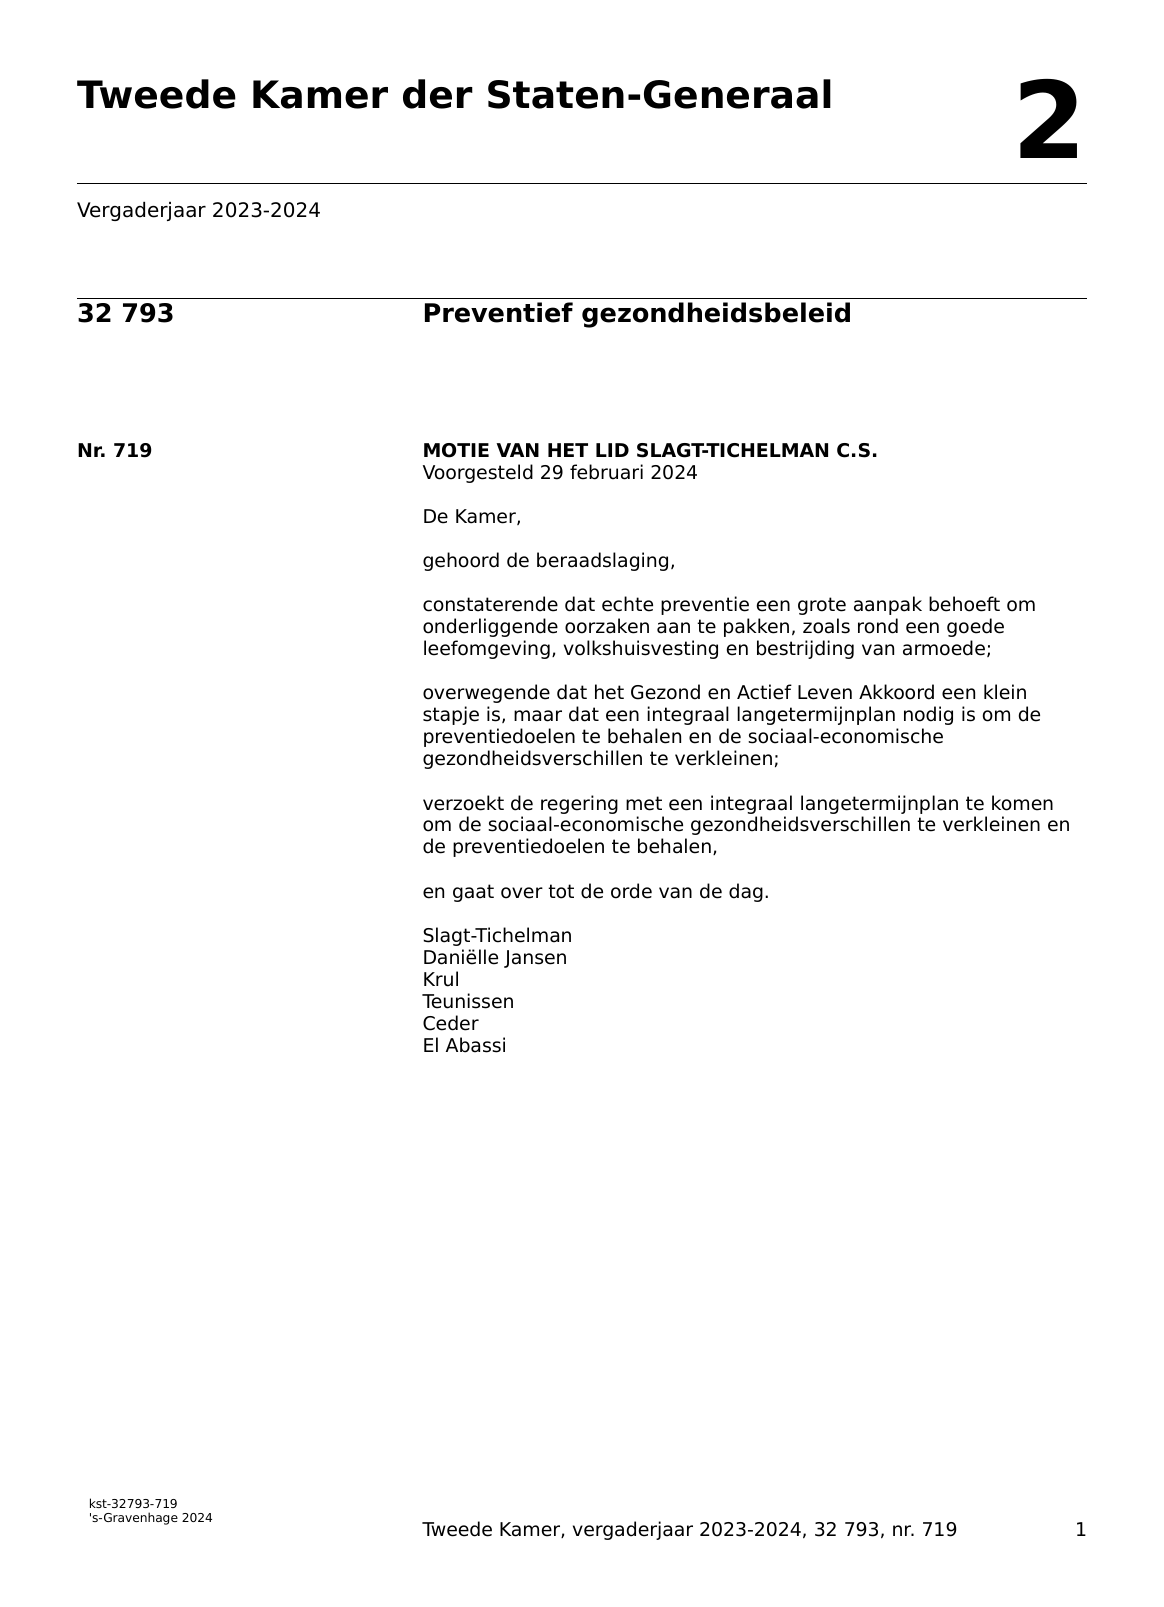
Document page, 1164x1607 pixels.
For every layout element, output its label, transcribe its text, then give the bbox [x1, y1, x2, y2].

table_cell Vergaderjaar 2023-2024 [77, 184, 1087, 298]
text Voorgesteld 29 februari 2024 [422, 462, 1087, 484]
text gehoord de beraadslaging, [422, 550, 1087, 572]
text Slagt-Tichelman [422, 925, 1087, 947]
text constaterende dat echte preventie een grote aanpak behoeft om onderliggende oorzaken aan te pakken, zoals rond een goede leefomgeving, volkshuisvesting en bestrijding van armoede; [422, 594, 1087, 660]
subtitle 32 793 Preventief gezondheidsbeleid [77, 299, 1087, 329]
text De Kamer, [422, 506, 1087, 528]
text Daniëlle Jansen [422, 947, 1087, 969]
table_header 2 [886, 59, 1087, 183]
text verzoekt de regering met een integraal langetermijnplan te komen om de sociaal-economische gezondheidsverschillen te verkleinen en de preventiedoelen te behalen, [422, 792, 1087, 858]
text overwegende dat het Gezond en Actief Leven Akkoord een klein stapje is, maar dat een integraal langetermijnplan nodig is om de preventiedoelen te behalen en de sociaal-economische gezondheidsverschillen te verkleinen; [422, 682, 1087, 770]
table_header Tweede Kamer der Staten-Generaal [77, 59, 886, 183]
text kst-32793-719 [88, 1497, 323, 1511]
text Krul [422, 969, 1087, 991]
text El Abassi [422, 1034, 1087, 1057]
subtitle Nr. 719 MOTIE VAN HET LID SLAGT-TICHELMAN C.S. [77, 440, 1087, 462]
text Teunissen [422, 991, 1087, 1013]
text Ceder [422, 1013, 1087, 1034]
text en gaat over tot de orde van de dag. [422, 881, 1087, 902]
text 's-Gravenhage 2024 [88, 1511, 323, 1525]
